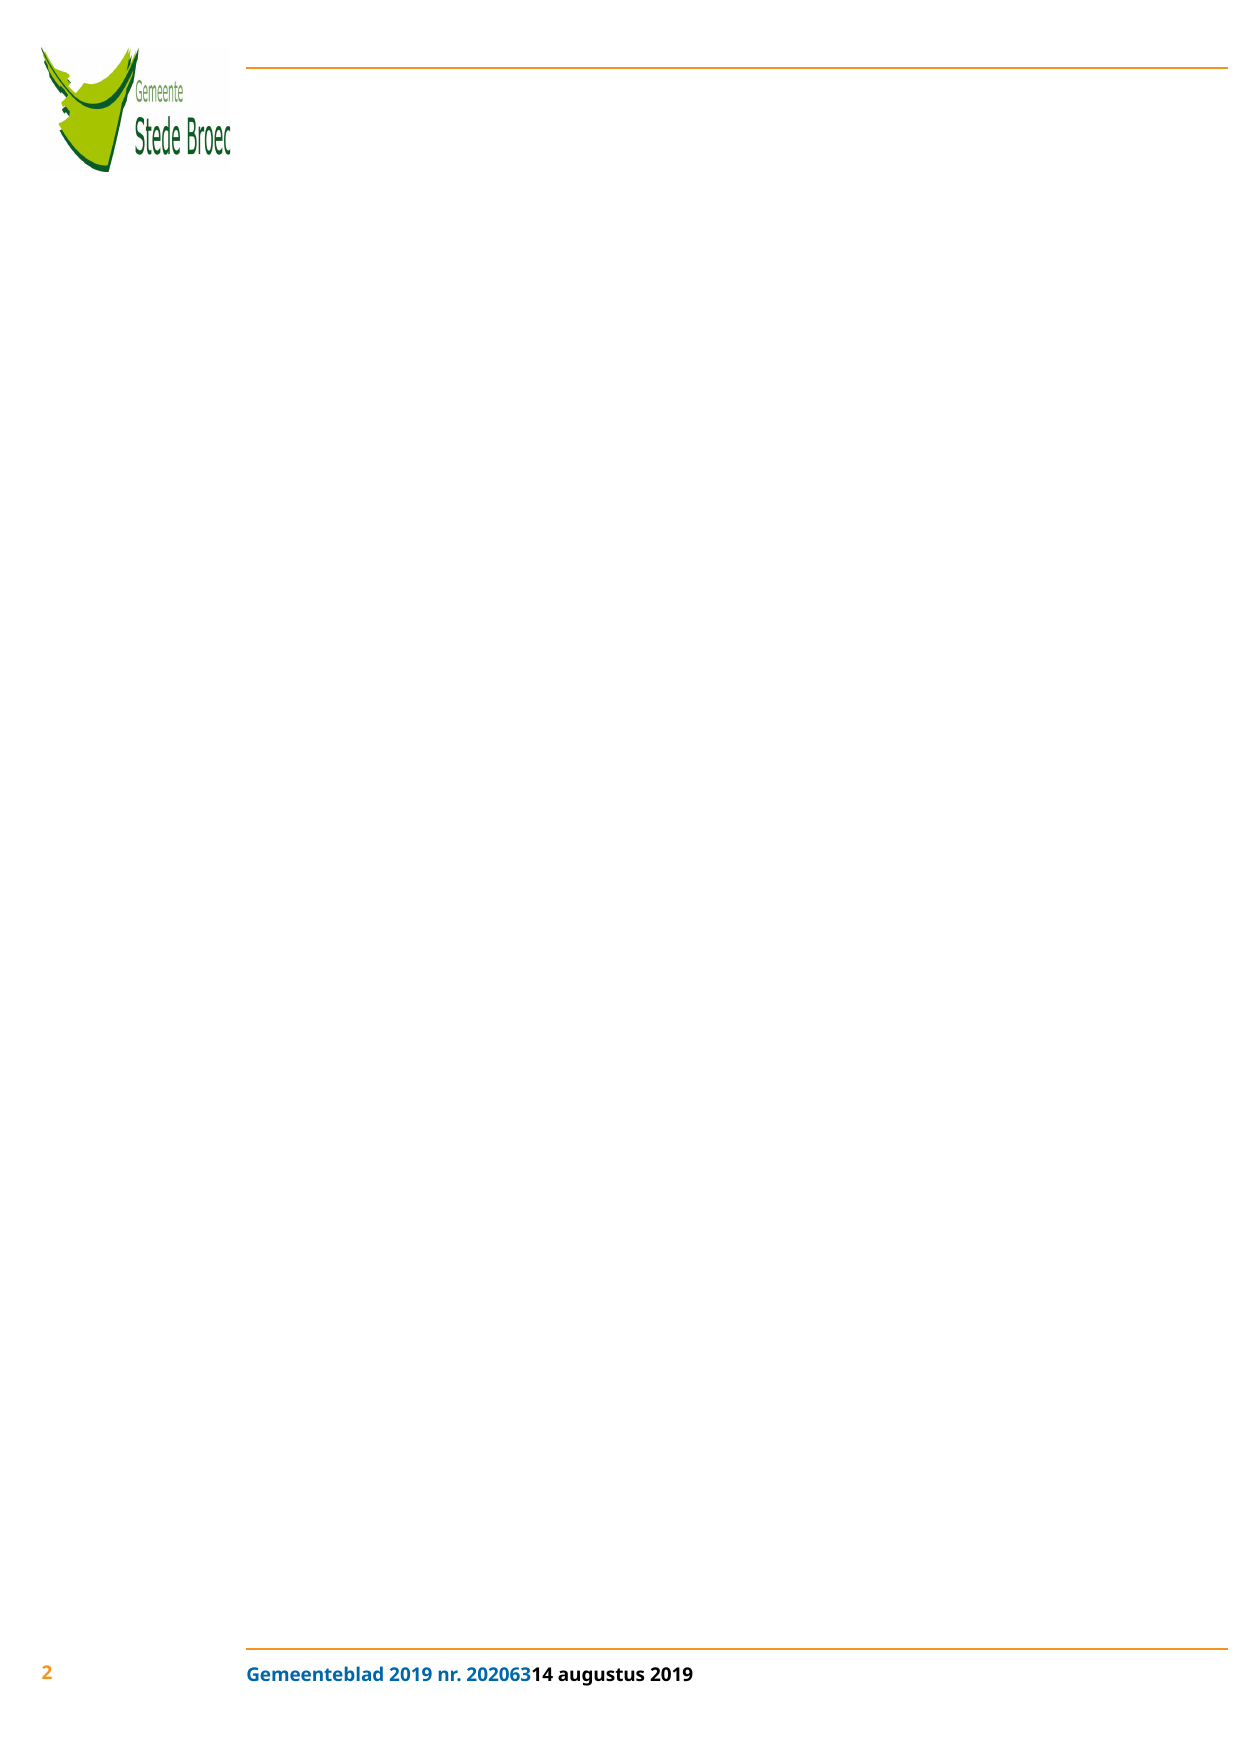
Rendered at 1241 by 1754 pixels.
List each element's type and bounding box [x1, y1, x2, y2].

picture [41, 47, 231, 172]
